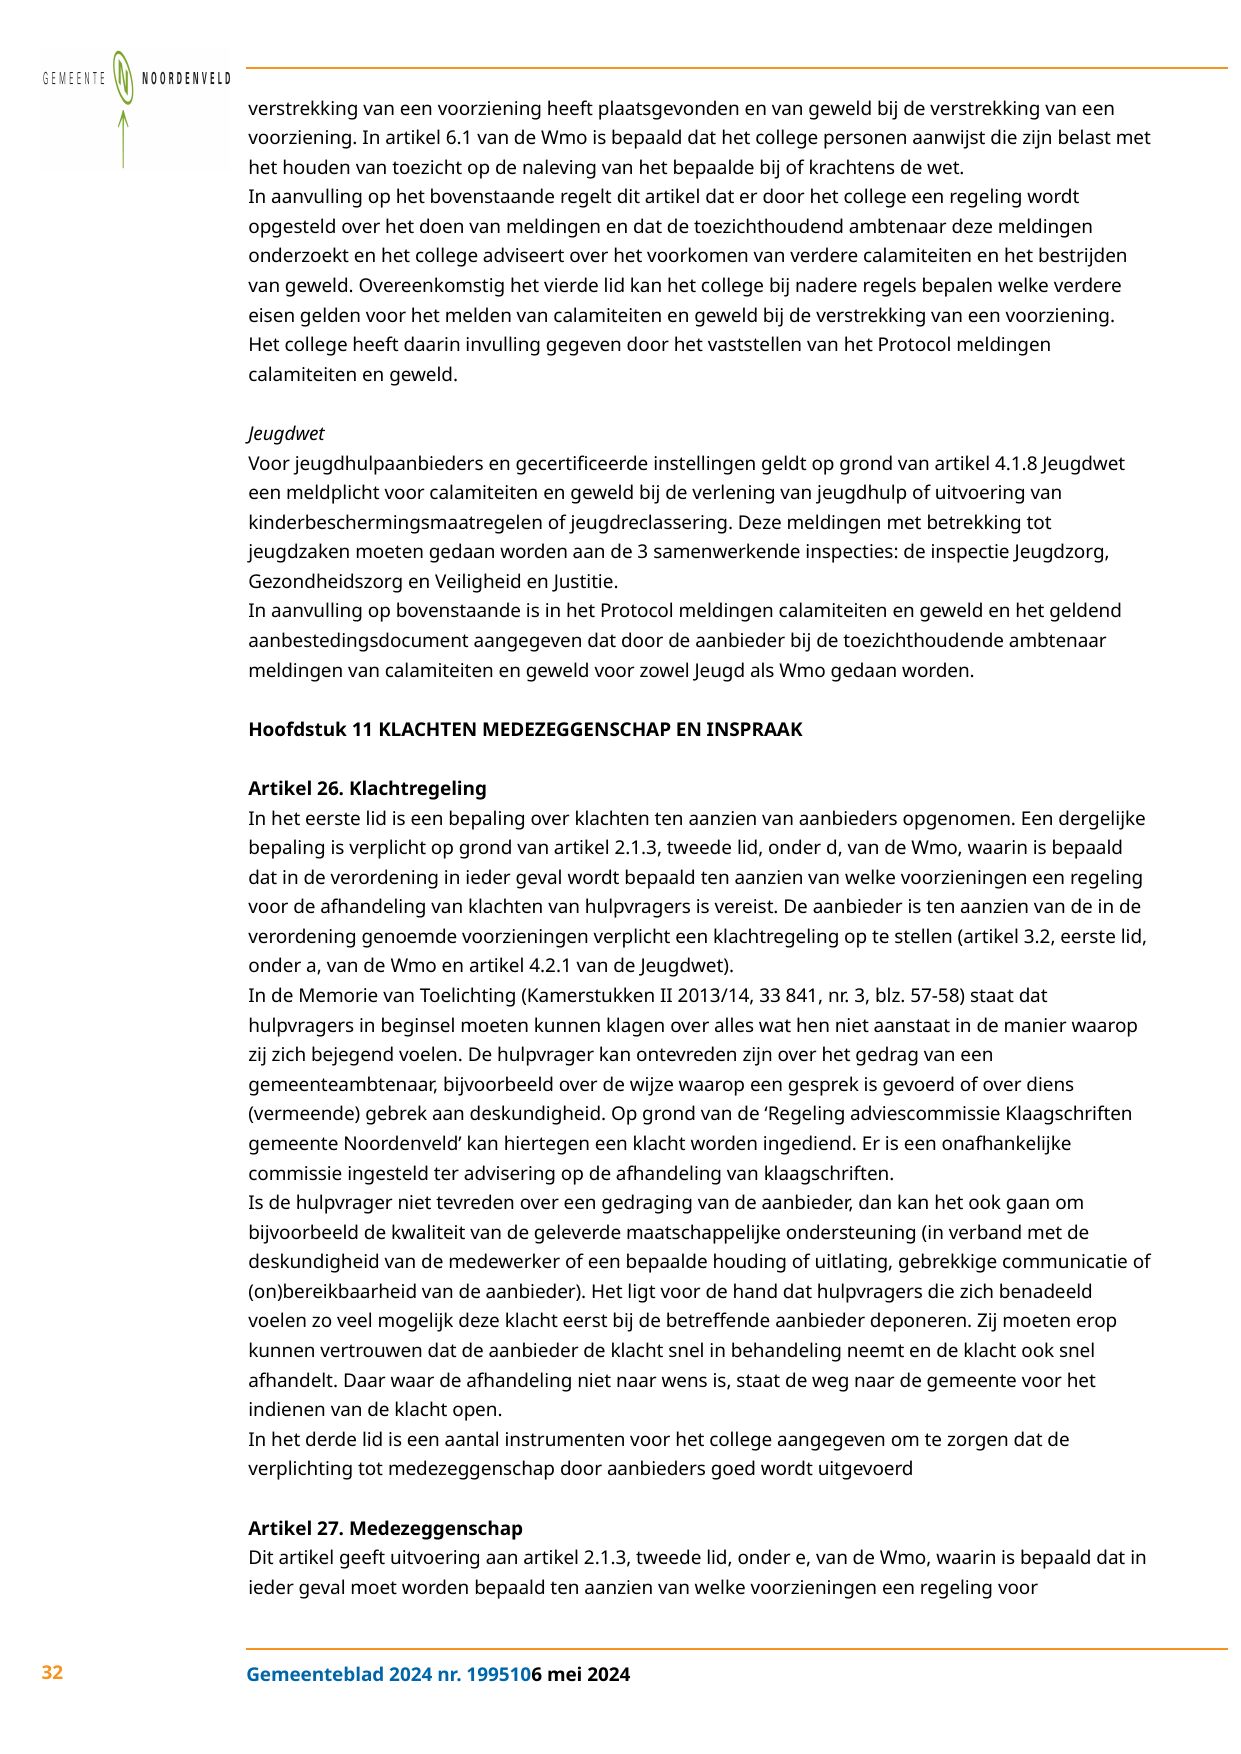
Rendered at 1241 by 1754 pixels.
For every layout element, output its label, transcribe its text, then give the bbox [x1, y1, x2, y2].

text Dit artikel geeft uitvoering aan artikel 2.1.3, tweede lid, onder e, van de Wmo, waarin is bepaald dat in ieder geval moet worden bepaald ten aanzien van welke voorzieningen een regeling voor [248, 1544, 1152, 1600]
text Voor jeugdhulpaanbieders en gecertificeerde instellingen geldt op grond van artikel 4.1.8 Jeugdwet een meldplicht voor calamiteiten en geweld bij de verlening van jeugdhulp of uitvoering van kinderbeschermingsmaatregelen of jeugdreclassering. Deze meldingen met betrekking tot jeugdzaken moeten gedaan worden aan de 3 samenwerkende inspecties: de inspectie Jeugdzorg, Gezondheidszorg en Veiligheid en Justitie. [248, 450, 1152, 594]
text Hoofdstuk 11 KLACHTEN MEDEZEGGENSCHAP EN INSPRAAK [248, 716, 1152, 742]
picture [41, 47, 231, 172]
text Artikel 26. Klachtregeling [248, 775, 1152, 801]
text Is de hulpvrager niet tevreden over een gedraging van de aanbieder, dan kan het ook gaan om bijvoorbeeld de kwaliteit van de geleverde maatschappelijke ondersteuning (in verband met de deskundigheid van de medewerker of een bepaalde houding of uitlating, gebrekkige communicatie of (on)bereikbaarheid van de aanbieder). Het ligt voor de hand dat hulpvragers die zich benadeeld voelen zo veel mogelijk deze klacht eerst bij de betreffende aanbieder deponeren. Zij moeten erop kunnen vertrouwen dat de aanbieder de klacht snel in behandeling neemt en de klacht ook snel afhandelt. Daar waar de afhandeling niet naar wens is, staat de weg naar de gemeente voor het indienen van de klacht open. [248, 1189, 1152, 1422]
text In aanvulling op bovenstaande is in het Protocol meldingen calamiteiten en geweld en het geldend aanbestedingsdocument aangegeven dat door de aanbieder bij de toezichthoudende ambtenaar meldingen van calamiteiten en geweld voor zowel Jeugd als Wmo gedaan worden. [248, 598, 1152, 683]
text verstrekking van een voorziening heeft plaatsgevonden en van geweld bij de verstrekking van een voorziening. In artikel 6.1 van de Wmo is bepaald dat het college personen aanwijst die zijn belast met het houden van toezicht op de naleving van het bepaalde bij of krachtens de wet. [248, 95, 1152, 180]
text In aanvulling op het bovenstaande regelt dit artikel dat er door het college een regeling wordt opgesteld over het doen van meldingen en dat de toezichthoudend ambtenaar deze meldingen onderzoekt en het college adviseert over het voorkomen van verdere calamiteiten en het bestrijden van geweld. Overeenkomstig het vierde lid kan het college bij nadere regels bepalen welke verdere eisen gelden voor het melden van calamiteiten en geweld bij de verstrekking van een voorziening. [248, 183, 1152, 328]
text In de Memorie van Toelichting (Kamerstukken II 2013/14, 33 841, nr. 3, blz. 57-58) staat dat hulpvragers in beginsel moeten kunnen klagen over alles wat hen niet aanstaat in de manier waarop zij zich bejegend voelen. De hulpvrager kan ontevreden zijn over het gedrag van een gemeenteambtenaar, bijvoorbeeld over de wijze waarop een gesprek is gevoerd of over diens (vermeende) gebrek aan deskundigheid. Op grond van de ‘Regeling adviescommissie Klaagschriften gemeente Noordenveld’ kan hiertegen een klacht worden ingediend. Er is een onafhankelijke commissie ingesteld ter advisering op de afhandeling van klaagschriften. [248, 982, 1152, 1186]
text Artikel 27. Medezeggenschap [248, 1515, 1152, 1541]
text In het eerste lid is een bepaling over klachten ten aanzien van aanbieders opgenomen. Een dergelijke bepaling is verplicht op grond van artikel 2.1.3, tweede lid, onder d, van de Wmo, waarin is bepaald dat in de verordening in ieder geval wordt bepaald ten aanzien van welke voorzieningen een regeling voor de afhandeling van klachten van hulpvragers is vereist. De aanbieder is ten aanzien van de in de verordening genoemde voorzieningen verplicht een klachtregeling op te stellen (artikel 3.2, eerste lid, onder a, van de Wmo en artikel 4.2.1 van de Jeugdwet). [248, 805, 1152, 978]
text Het college heeft daarin invulling gegeven door het vaststellen van het Protocol meldingen calamiteiten en geweld. [248, 331, 1152, 387]
text In het derde lid is een aantal instrumenten voor het college aangegeven om te zorgen dat de verplichting tot medezeggenschap door aanbieders goed wordt uitgevoerd [248, 1426, 1152, 1481]
text Jeugdwet [248, 420, 1152, 446]
